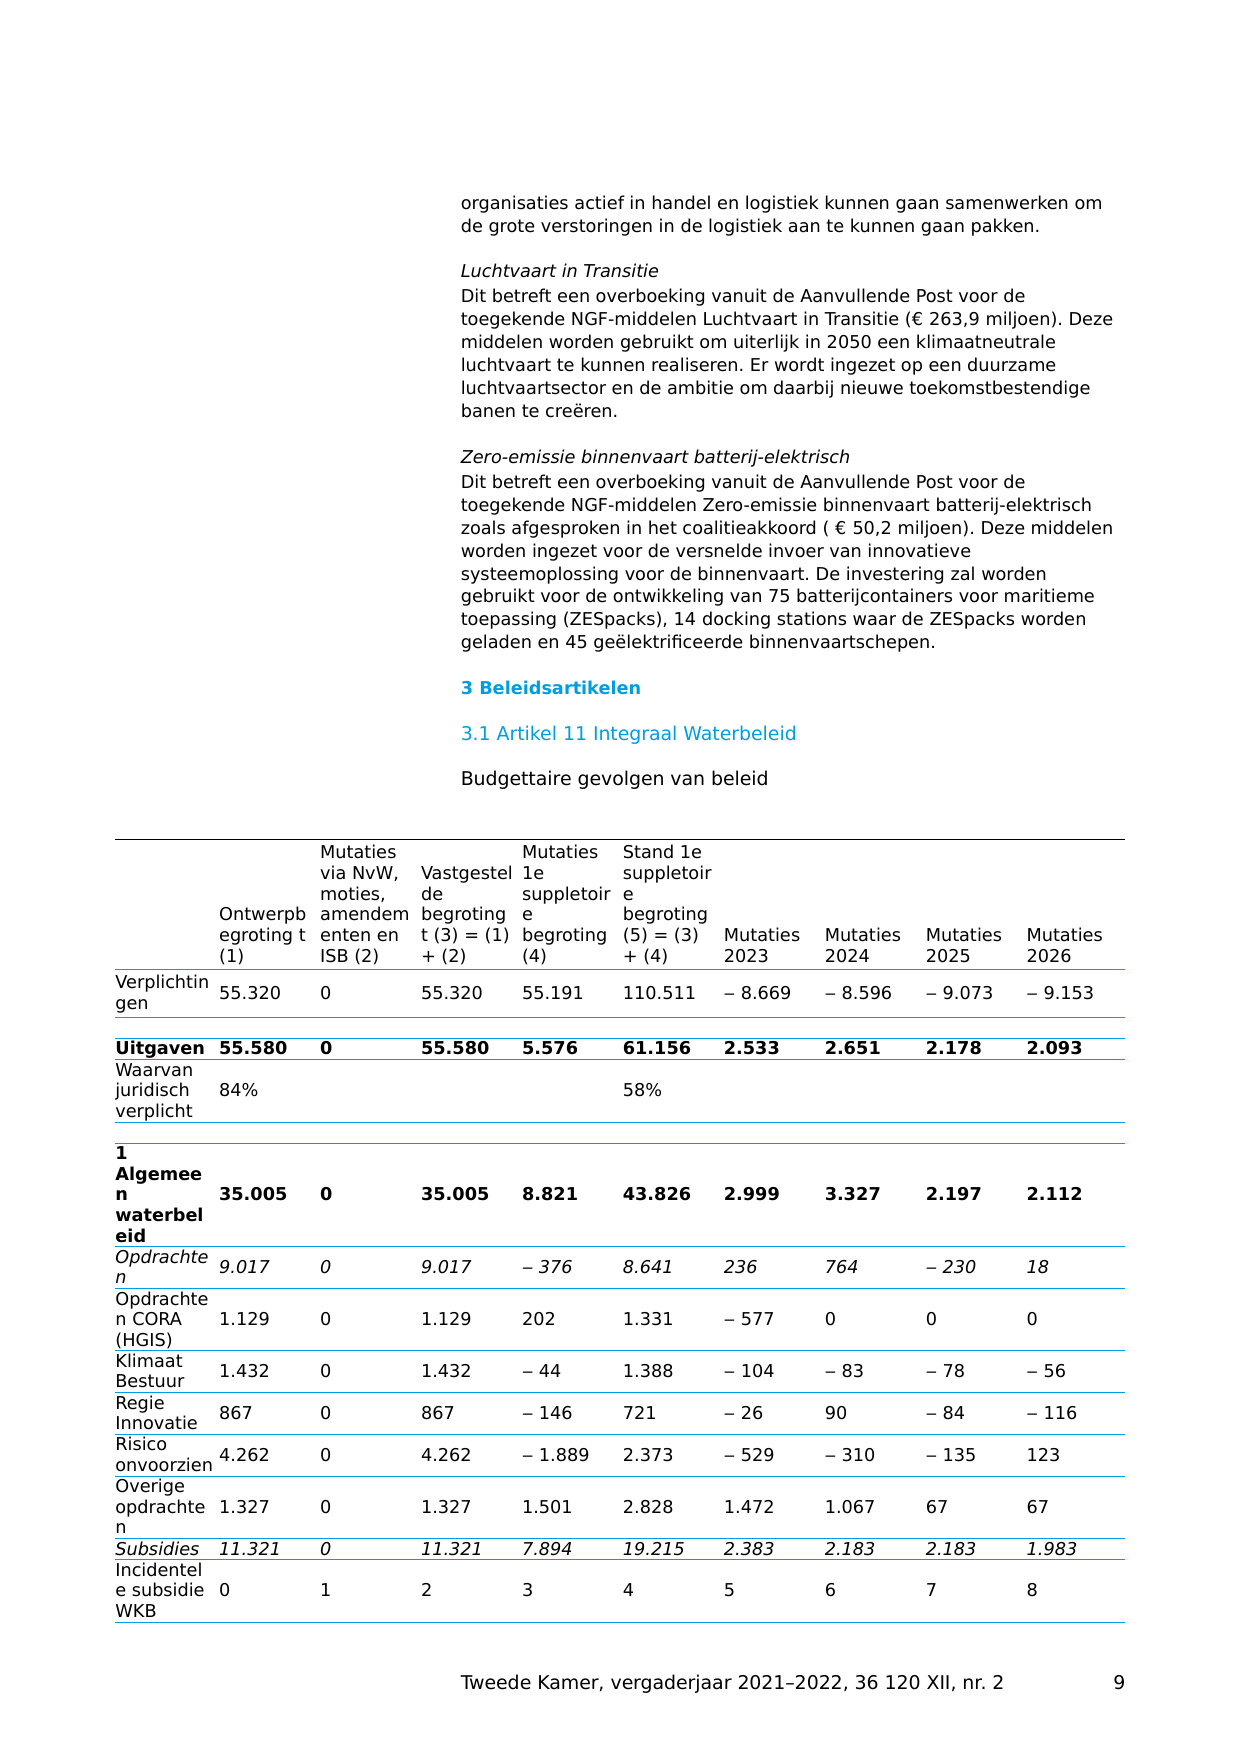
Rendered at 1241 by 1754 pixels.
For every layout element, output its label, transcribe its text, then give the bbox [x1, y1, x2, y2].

table_cell 0 [923, 1289, 1023, 1350]
table_cell 19.215 [620, 1539, 721, 1559]
table_cell [620, 1018, 721, 1038]
table_cell [923, 1018, 1023, 1038]
table_cell 1.501 [519, 1477, 620, 1538]
title 3 Beleidsartikelen [461, 676, 1125, 699]
table_cell [519, 1018, 620, 1038]
table_cell ‒ 310 [822, 1435, 923, 1476]
table_cell 2.651 [822, 1039, 923, 1059]
table_cell 84% [216, 1060, 317, 1121]
text organisaties actief in handel en logistiek kunnen gaan samenwerken om de grote verstoringen in de logistiek aan te kunnen gaan pakken. [461, 191, 1125, 237]
table_cell [418, 1060, 519, 1121]
table_cell 1.067 [822, 1477, 923, 1538]
table_cell 764 [822, 1247, 923, 1288]
table_cell Waarvan juridisch verplicht [115, 1060, 216, 1121]
text Dit betreft een overboeking vanuit de Aanvullende Post voor de toegekende NGF-middelen Zero-emissie binnenvaart batterij-elektrisch zoals afgesproken in het coalitieakkoord ( € 50,2 miljoen). Deze middelen worden ingezet voor de versnelde invoer van innovatieve systeemoplossing voor de binnenvaart. De investering zal worden gebruikt voor de ontwikkeling van 75 batterijcontainers voor maritieme toepassing (ZESpacks), 14 docking stations waar de ZESpacks worden geladen en 45 geëlektrificeerde binnenvaartschepen. [461, 470, 1125, 653]
table_cell 7.894 [519, 1539, 620, 1559]
table_cell Mutaties 2025 [923, 840, 1023, 969]
table_cell [1024, 1123, 1125, 1142]
table_cell ‒ 116 [1024, 1393, 1125, 1434]
table_cell 123 [1024, 1435, 1125, 1476]
table_cell 0 [822, 1289, 923, 1350]
table_cell [923, 1060, 1023, 1121]
table_cell 9.017 [216, 1247, 317, 1288]
table_cell 0 [317, 1351, 418, 1392]
text Luchtvaart in Transitie [461, 259, 1125, 282]
table_cell 1 [317, 1560, 418, 1622]
table_cell [1024, 1018, 1125, 1038]
table_cell [115, 1018, 216, 1038]
table_cell Mutaties 2026 [1024, 840, 1125, 969]
table_cell 1.331 [620, 1289, 721, 1350]
table_cell [519, 1060, 620, 1121]
table_cell 0 [317, 1435, 418, 1476]
table_cell 1.327 [418, 1477, 519, 1538]
table_cell 721 [620, 1393, 721, 1434]
table_cell 5 [721, 1560, 822, 1622]
table_cell 2.383 [721, 1539, 822, 1559]
table_cell 3 [519, 1560, 620, 1622]
table_cell ‒ 26 [721, 1393, 822, 1434]
table_cell [115, 840, 216, 969]
table_cell ‒ 83 [822, 1351, 923, 1392]
table_cell 3.327 [822, 1144, 923, 1246]
table_cell [216, 1018, 317, 1038]
table_cell 0 [216, 1560, 317, 1622]
table_cell ‒ 529 [721, 1435, 822, 1476]
table_cell 2.373 [620, 1435, 721, 1476]
table_cell 0 [317, 1247, 418, 1288]
table_cell [115, 1123, 216, 1142]
table_cell ‒ 577 [721, 1289, 822, 1350]
table_cell 55.580 [216, 1039, 317, 1059]
table_cell ‒ 9.153 [1024, 970, 1125, 1017]
table_cell ‒ 376 [519, 1247, 620, 1288]
table_cell [216, 1123, 317, 1142]
table_cell ‒ 84 [923, 1393, 1023, 1434]
table_cell 0 [1024, 1289, 1125, 1350]
table_cell Verplichtingen [115, 970, 216, 1017]
table_cell 2.178 [923, 1039, 1023, 1059]
table_cell Regie Innovatie [115, 1393, 216, 1434]
table_cell 2.197 [923, 1144, 1023, 1246]
table_cell ‒ 9.073 [923, 970, 1023, 1017]
table_cell 1.983 [1024, 1539, 1125, 1559]
table_cell 18 [1024, 1247, 1125, 1288]
table_header Tabel 7 Budgettaire gevolgen van beleid artikel 11 Integraal Waterbeleid (bedragen x € 1.000) [115, 814, 1125, 839]
table_cell [418, 1018, 519, 1038]
table_cell [317, 1018, 418, 1038]
table_cell Mutaties 1e suppletoire begroting (4) [519, 840, 620, 969]
table_cell 6 [822, 1560, 923, 1622]
table_cell Opdrachten [115, 1247, 216, 1288]
text Zero-emissie binnenvaart batterij-elektrisch [461, 445, 1125, 468]
table_cell 1 Algemeen waterbeleid [115, 1144, 216, 1246]
table_cell Mutaties 2023 [721, 840, 822, 969]
table_cell 0 [317, 970, 418, 1017]
table_cell 7 [923, 1560, 1023, 1622]
table_cell 55.580 [418, 1039, 519, 1059]
table_cell 1.129 [418, 1289, 519, 1350]
table_cell 43.826 [620, 1144, 721, 1246]
table_cell 236 [721, 1247, 822, 1288]
table_cell 0 [317, 1393, 418, 1434]
table_cell 1.432 [418, 1351, 519, 1392]
table_cell Uitgaven [115, 1039, 216, 1059]
table_cell Overige opdrachten [115, 1477, 216, 1538]
table_cell 202 [519, 1289, 620, 1350]
table_cell 55.320 [418, 970, 519, 1017]
text Dit betreft een overboeking vanuit de Aanvullende Post voor de toegekende NGF-middelen Luchtvaart in Transitie (€ 263,9 miljoen). Deze middelen worden gebruikt om uiterlijk in 2050 een klimaatneutrale luchtvaart te kunnen realiseren. Er wordt ingezet op een duurzame luchtvaartsector en de ambitie om daarbij nieuwe toekomstbestendige banen te creëren. [461, 284, 1125, 422]
table_cell 1.327 [216, 1477, 317, 1538]
table_cell 1.388 [620, 1351, 721, 1392]
table_cell 867 [418, 1393, 519, 1434]
table_cell Subsidies [115, 1539, 216, 1559]
table_cell 1.432 [216, 1351, 317, 1392]
table_cell 2 [418, 1560, 519, 1622]
table_cell [923, 1123, 1023, 1142]
table_cell 61.156 [620, 1039, 721, 1059]
table_cell 58% [620, 1060, 721, 1121]
table_cell 1.129 [216, 1289, 317, 1350]
table_cell Opdrachten CORA (HGIS) [115, 1289, 216, 1350]
table_cell 5.576 [519, 1039, 620, 1059]
table_cell ‒ 104 [721, 1351, 822, 1392]
table_cell 110.511 [620, 970, 721, 1017]
table_cell 0 [317, 1289, 418, 1350]
table_cell 2.112 [1024, 1144, 1125, 1246]
table_cell [1024, 1060, 1125, 1121]
table_cell [721, 1060, 822, 1121]
table_cell [620, 1123, 721, 1142]
table_cell ‒ 44 [519, 1351, 620, 1392]
table_cell 11.321 [216, 1539, 317, 1559]
table_cell 0 [317, 1477, 418, 1538]
table_cell [822, 1018, 923, 1038]
table_cell 11.321 [418, 1539, 519, 1559]
table_cell 8.641 [620, 1247, 721, 1288]
table_cell 0 [317, 1144, 418, 1246]
table_cell [317, 1123, 418, 1142]
table_cell [418, 1123, 519, 1142]
table_cell 8 [1024, 1560, 1125, 1622]
table_cell Mutaties 2024 [822, 840, 923, 969]
table_cell 2.183 [923, 1539, 1023, 1559]
table_cell 2.999 [721, 1144, 822, 1246]
table_cell 9.017 [418, 1247, 519, 1288]
table_cell [317, 1060, 418, 1121]
table_cell 867 [216, 1393, 317, 1434]
table_cell 67 [923, 1477, 1023, 1538]
table_cell 35.005 [216, 1144, 317, 1246]
table_cell 0 [317, 1039, 418, 1059]
table_cell [721, 1018, 822, 1038]
table_cell 1.472 [721, 1477, 822, 1538]
table_cell 0 [317, 1539, 418, 1559]
table_cell [721, 1123, 822, 1142]
table_cell Mutaties via NvW, moties, amendementen en ISB (2) [317, 840, 418, 969]
table_cell ‒ 8.669 [721, 970, 822, 1017]
table_cell 2.533 [721, 1039, 822, 1059]
table_cell 55.191 [519, 970, 620, 1017]
table_cell [822, 1060, 923, 1121]
table_cell Stand 1e suppletoire begroting (5) = (3) + (4) [620, 840, 721, 969]
table_cell ‒ 230 [923, 1247, 1023, 1288]
table_cell 8.821 [519, 1144, 620, 1246]
table_cell [822, 1123, 923, 1142]
title 3.1 Artikel 11 Integraal Waterbeleid [461, 723, 1125, 745]
table_cell 4.262 [418, 1435, 519, 1476]
table_cell [519, 1123, 620, 1142]
table_cell Vastgestelde begroting t (3) = (1) + (2) [418, 840, 519, 969]
table_cell ‒ 146 [519, 1393, 620, 1434]
table_cell ‒ 135 [923, 1435, 1023, 1476]
table_cell ‒ 56 [1024, 1351, 1125, 1392]
table_cell 2.828 [620, 1477, 721, 1538]
table_cell 4.262 [216, 1435, 317, 1476]
table_cell ‒ 1.889 [519, 1435, 620, 1476]
table_cell 2.183 [822, 1539, 923, 1559]
table_cell ‒ 8.596 [822, 970, 923, 1017]
table_cell 35.005 [418, 1144, 519, 1246]
table_cell 67 [1024, 1477, 1125, 1538]
table_cell 4 [620, 1560, 721, 1622]
title Budgettaire gevolgen van beleid [461, 768, 1125, 790]
table_cell 90 [822, 1393, 923, 1434]
table_cell Klimaat Bestuur [115, 1351, 216, 1392]
table_cell Risico onvoorzien [115, 1435, 216, 1476]
table_cell ‒ 78 [923, 1351, 1023, 1392]
table_cell Incidentele subsidie WKB [115, 1560, 216, 1622]
table_cell Ontwerpbegroting t (1) [216, 840, 317, 969]
table_cell 55.320 [216, 970, 317, 1017]
table_cell 2.093 [1024, 1039, 1125, 1059]
